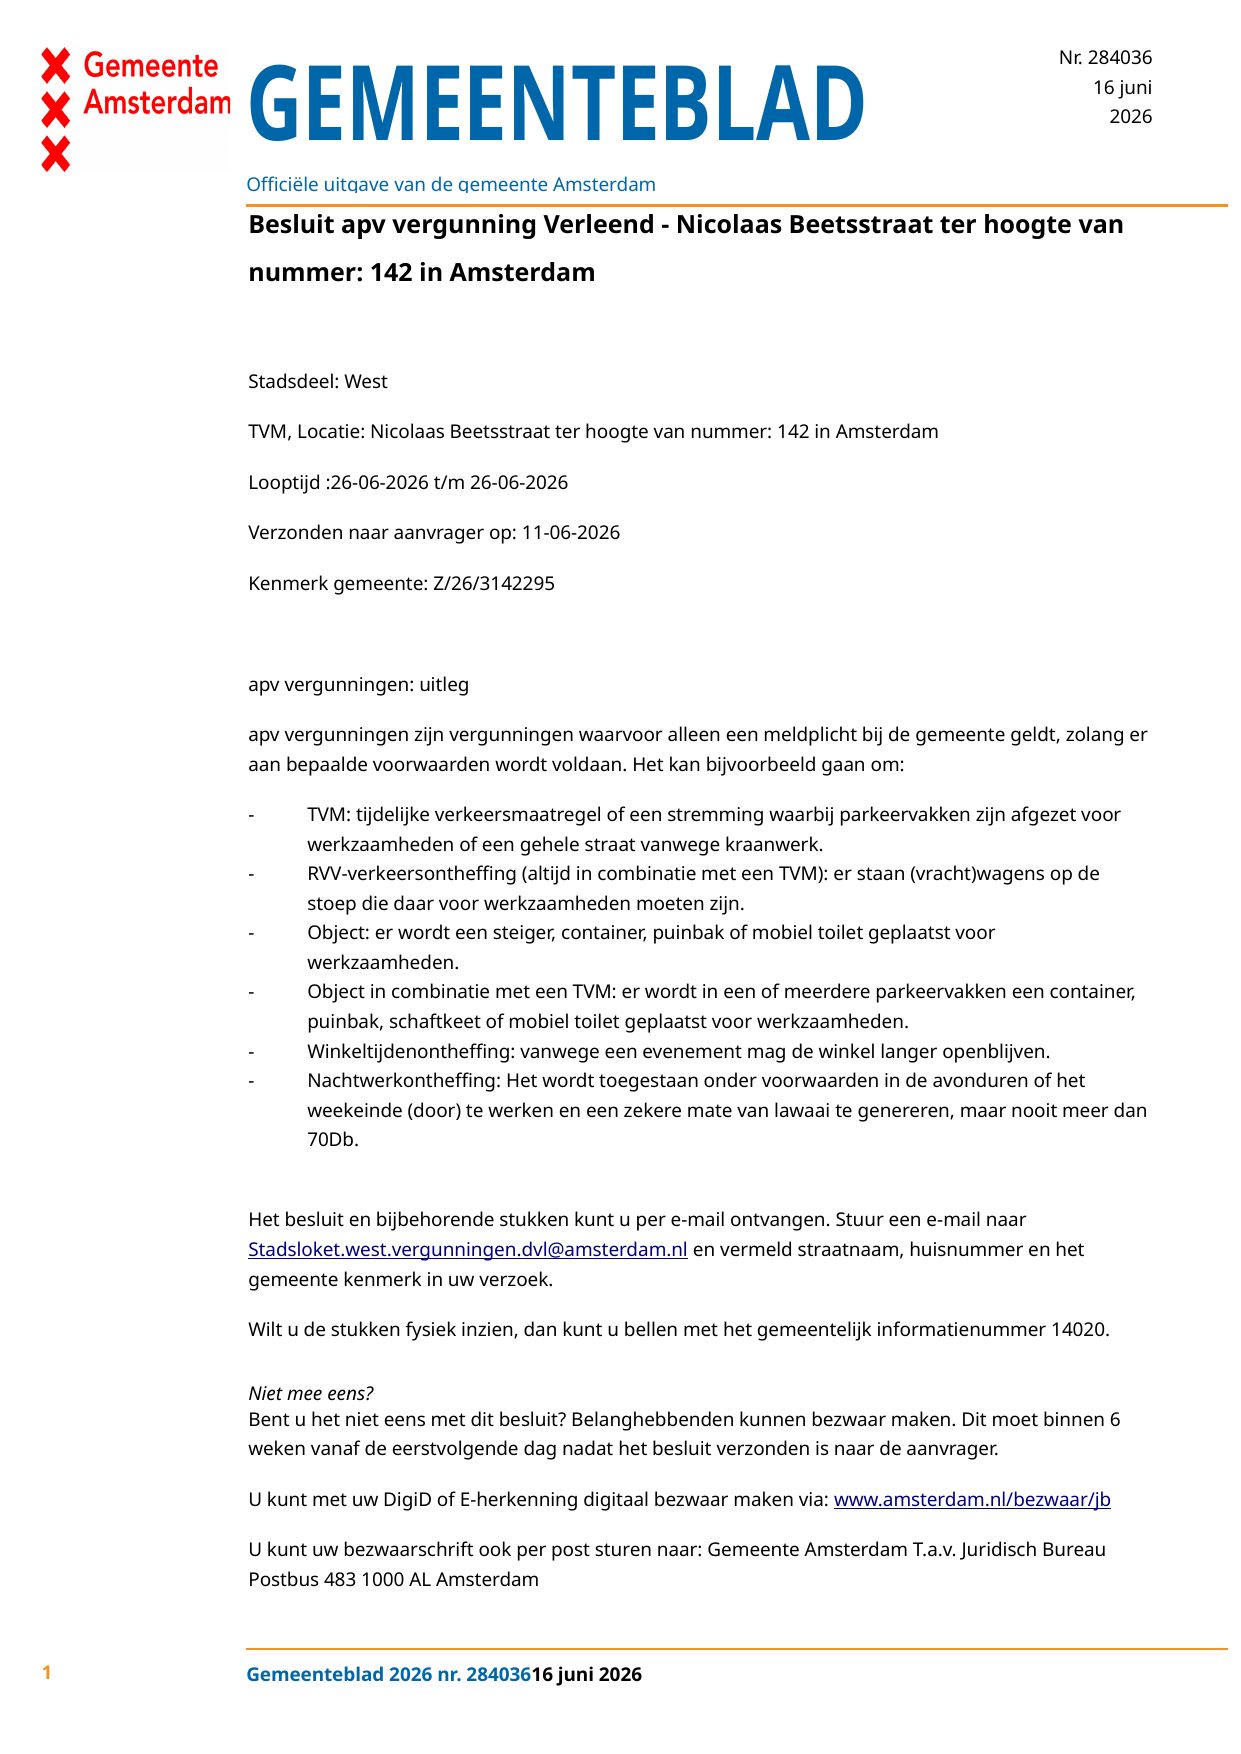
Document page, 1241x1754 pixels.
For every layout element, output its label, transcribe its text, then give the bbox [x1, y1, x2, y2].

list TVM: tijdelijke verkeersmaatregel of een stremming waarbij parkeervakken zijn afgezet voor werkzaamheden of een gehele straat vanwege kraanwerk. [248, 801, 1152, 857]
list Nachtwerkontheffing: Het wordt toegestaan onder voorwaarden in de avonduren of het weekeinde (door) te werken en een zekere mate van lawaai te genereren, maar nooit meer dan 70Db. [248, 1067, 1152, 1152]
text U kunt uw bezwaarschrift ook per post sturen naar: Gemeente Amsterdam T.a.v. Juridisch Bureau Postbus 483 1000 AL Amsterdam [248, 1536, 1152, 1592]
text apv vergunningen zijn vergunningen waarvoor alleen een meldplicht bij de gemeente geldt, zolang er aan bepaalde voorwaarden wordt voldaan. Het kan bijvoorbeeld gaan om: [248, 721, 1152, 777]
text Het besluit en bijbehorende stukken kunt u per e-mail ontvangen. Stuur een e-mail naar Stadsloket.west.vergunningen.dvl@amsterdam.nl en vermeld straatnaam, huisnummer en het gemeente kenmerk in uw verzoek. [248, 1207, 1152, 1292]
text Wilt u de stukken fysiek inzien, dan kunt u bellen met het gemeentelijk informatienummer 14020. [248, 1316, 1152, 1342]
text Looptijd :26-06-2026 t/m 26-06-2026 [248, 469, 1152, 495]
list Object: er wordt een steiger, container, puinbak of mobiel toilet geplaatst voor werkzaamheden. [248, 919, 1152, 975]
text Bent u het niet eens met dit besluit? Belanghebbenden kunnen bezwaar maken. Dit moet binnen 6 weken vanaf de eerstvolgende dag nadat het besluit verzonden is naar de aanvrager. [248, 1406, 1152, 1461]
text Niet mee eens? [248, 1380, 1152, 1406]
text Verzonden naar aanvrager op: 11-06-2026 [248, 519, 1152, 545]
text Stadsdeel: West [248, 368, 1152, 394]
text Kenmerk gemeente: Z/26/3142295 [248, 570, 1152, 596]
text apv vergunningen: uitleg [248, 671, 1152, 697]
picture [41, 47, 231, 172]
text Besluit apv vergunning Verleend - Nicolaas Beetsstraat ter hoogte van nummer: 142 in Amsterdam [248, 207, 1152, 288]
list RVV-verkeersontheffing (altijd in combinatie met een TVM): er staan (vracht)wagens op de stoep die daar voor werkzaamheden moeten zijn. [248, 860, 1152, 916]
text TVM, Locatie: Nicolaas Beetsstraat ter hoogte van nummer: 142 in Amsterdam [248, 419, 1152, 444]
list Winkeltijdenontheffing: vanwege een evenement mag de winkel langer openblijven. [248, 1038, 1152, 1064]
list Object in combinatie met een TVM: er wordt in een of meerdere parkeervakken een container, puinbak, schaftkeet of mobiel toilet geplaatst voor werkzaamheden. [248, 979, 1152, 1034]
text U kunt met uw DigiD of E-herkenning digitaal bezwaar maken via: www.amsterdam.nl/bezwaar/jb [248, 1486, 1152, 1512]
